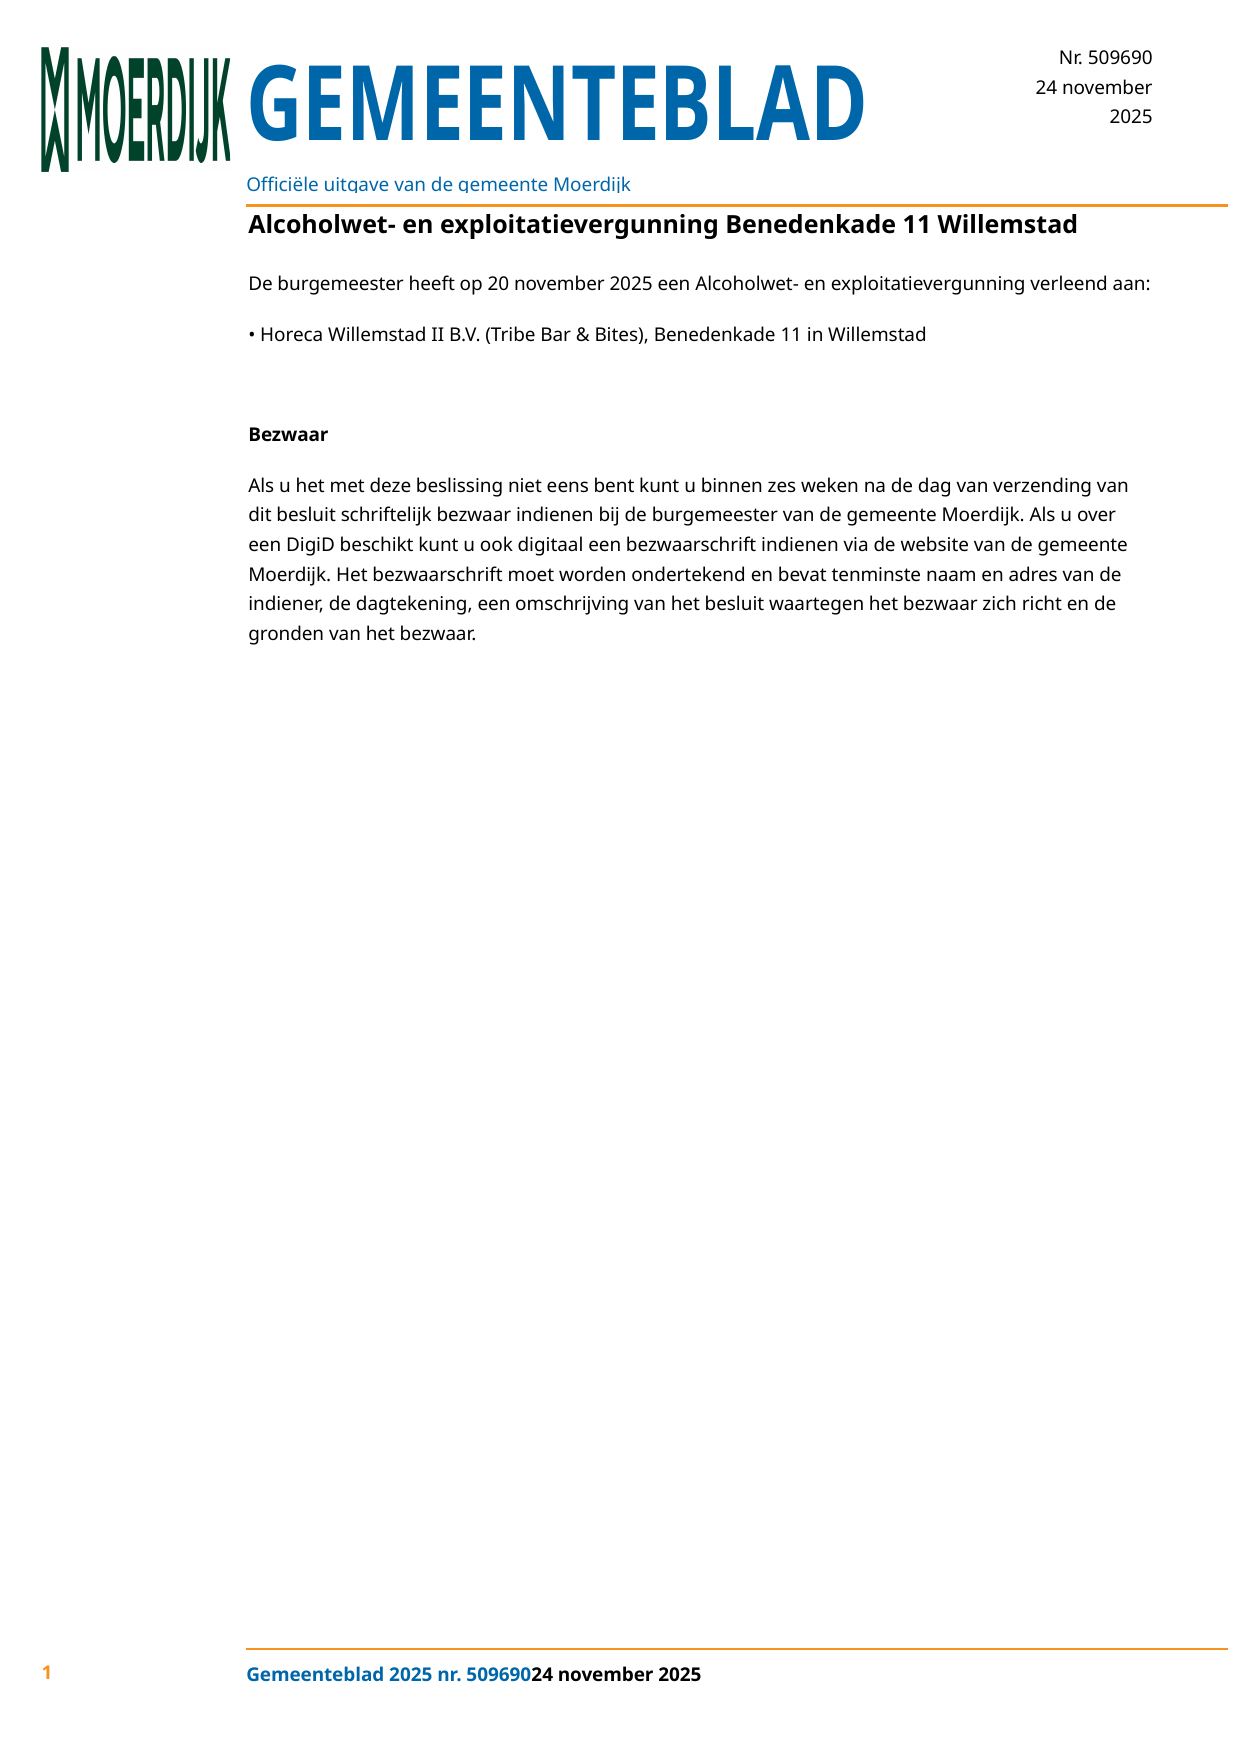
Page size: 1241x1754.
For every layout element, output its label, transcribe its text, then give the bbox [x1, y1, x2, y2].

text • Horeca Willemstad II B.V. (Tribe Bar & Bites), Benedenkade 11 in Willemstad [248, 321, 1152, 346]
text Als u het met deze beslissing niet eens bent kunt u binnen zes weken na de dag van verzending van dit besluit schriftelijk bezwaar indienen bij de burgemeester van de gemeente Moerdijk. Als u over een DigiD beschikt kunt u ook digitaal een bezwaarschrift indienen via de website van de gemeente Moerdijk. Het bezwaarschrift moet worden ondertekend en bevat tenminste naam en adres van de indiener, de dagtekening, een omschrijving van het besluit waartegen het bezwaar zich richt en de gronden van het bezwaar. [248, 472, 1152, 646]
text Alcoholwet- en exploitatievergunning Benedenkade 11 Willemstad [248, 207, 1152, 241]
text Bezwaar [248, 422, 1152, 447]
text De burgemeester heeft op 20 november 2025 een Alcoholwet- en exploitatievergunning verleend aan: [248, 270, 1152, 296]
picture [41, 47, 231, 172]
